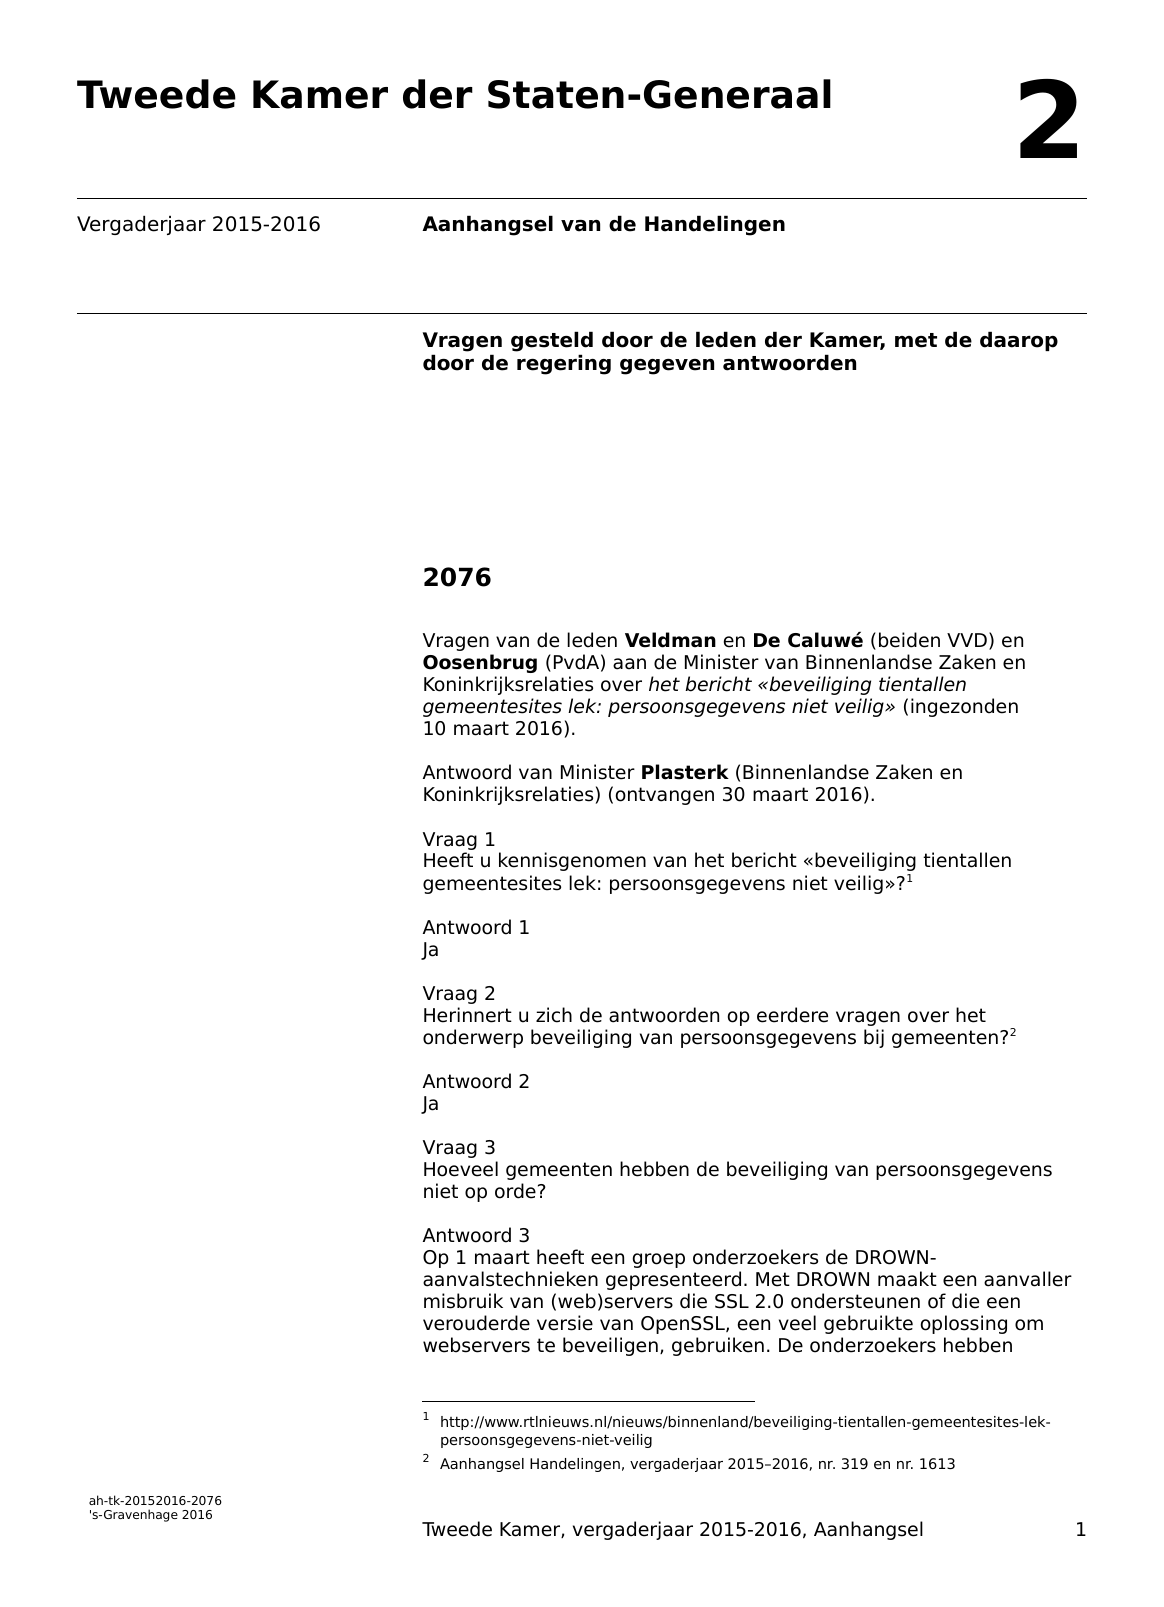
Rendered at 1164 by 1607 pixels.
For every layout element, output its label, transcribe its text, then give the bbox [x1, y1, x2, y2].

table_header 2 [886, 59, 1087, 198]
text Op 1 maart heeft een groep onderzoekers de DROWN-aanvalstechnieken gepresenteerd. Met DROWN maakt een aanvaller misbruik van (web)servers die SSL 2.0 ondersteunen of die een verouderde versie van OpenSSL, een veel gebruikte oplossing om webservers te beveiligen, gebruiken. De onderzoekers hebben [422, 1247, 1087, 1357]
text http://www.rtlnieuws.nl/nieuws/binnenland/beveiliging-tientallen-gemeentesites-lek-persoonsgegevens-niet-veilig [422, 1410, 1087, 1449]
text Antwoord 3 [422, 1225, 1087, 1247]
table_header Tweede Kamer der Staten-Generaal [77, 59, 886, 198]
text Antwoord 1 [422, 917, 1087, 938]
text Ja [422, 1093, 1087, 1115]
text 2076 [422, 563, 1087, 592]
table_cell Vergaderjaar 2015-2016 [77, 199, 422, 313]
text 's-Gravenhage 2016 [88, 1508, 323, 1522]
text Aanhangsel Handelingen, vergaderjaar 2015–2016, nr. 319 en nr. 1613 [422, 1452, 1087, 1474]
text Ja [422, 938, 1087, 961]
text Antwoord van Minister Plasterk (Binnenlandse Zaken en Koninkrijksrelaties) (ontvangen 30 maart 2016). [422, 762, 1087, 806]
text Heeft u kennisgenomen van het bericht «beveiliging tientallen gemeentesites lek: persoonsgegevens niet veilig»? [422, 850, 1087, 894]
text Antwoord 2 [422, 1071, 1087, 1093]
text Vraag 2 [422, 983, 1087, 1005]
text Vraag 3 [422, 1137, 1087, 1159]
table_cell Vragen gesteld door de leden der Kamer, met de daarop door de regering gegeven antwoorden [422, 314, 1087, 375]
text Vraag 1 [422, 828, 1087, 850]
text Hoeveel gemeenten hebben de beveiliging van persoonsgegevens niet op orde? [422, 1159, 1087, 1203]
text ah-tk-20152016-2076 [88, 1494, 323, 1508]
text Herinnert u zich de antwoorden op eerdere vragen over het onderwerp beveiliging van persoonsgegevens bij gemeenten? [422, 1005, 1087, 1049]
text Vragen van de leden Veldman en De Caluwé (beiden VVD) en Oosenbrug (PvdA) aan de Minister van Binnenlandse Zaken en Koninkrijksrelaties over het bericht «beveiliging tientallen gemeentesites lek: persoonsgegevens niet veilig» (ingezonden 10 maart 2016). [422, 630, 1087, 740]
table_cell [77, 314, 422, 375]
table_cell Aanhangsel van de Handelingen [422, 199, 1087, 313]
